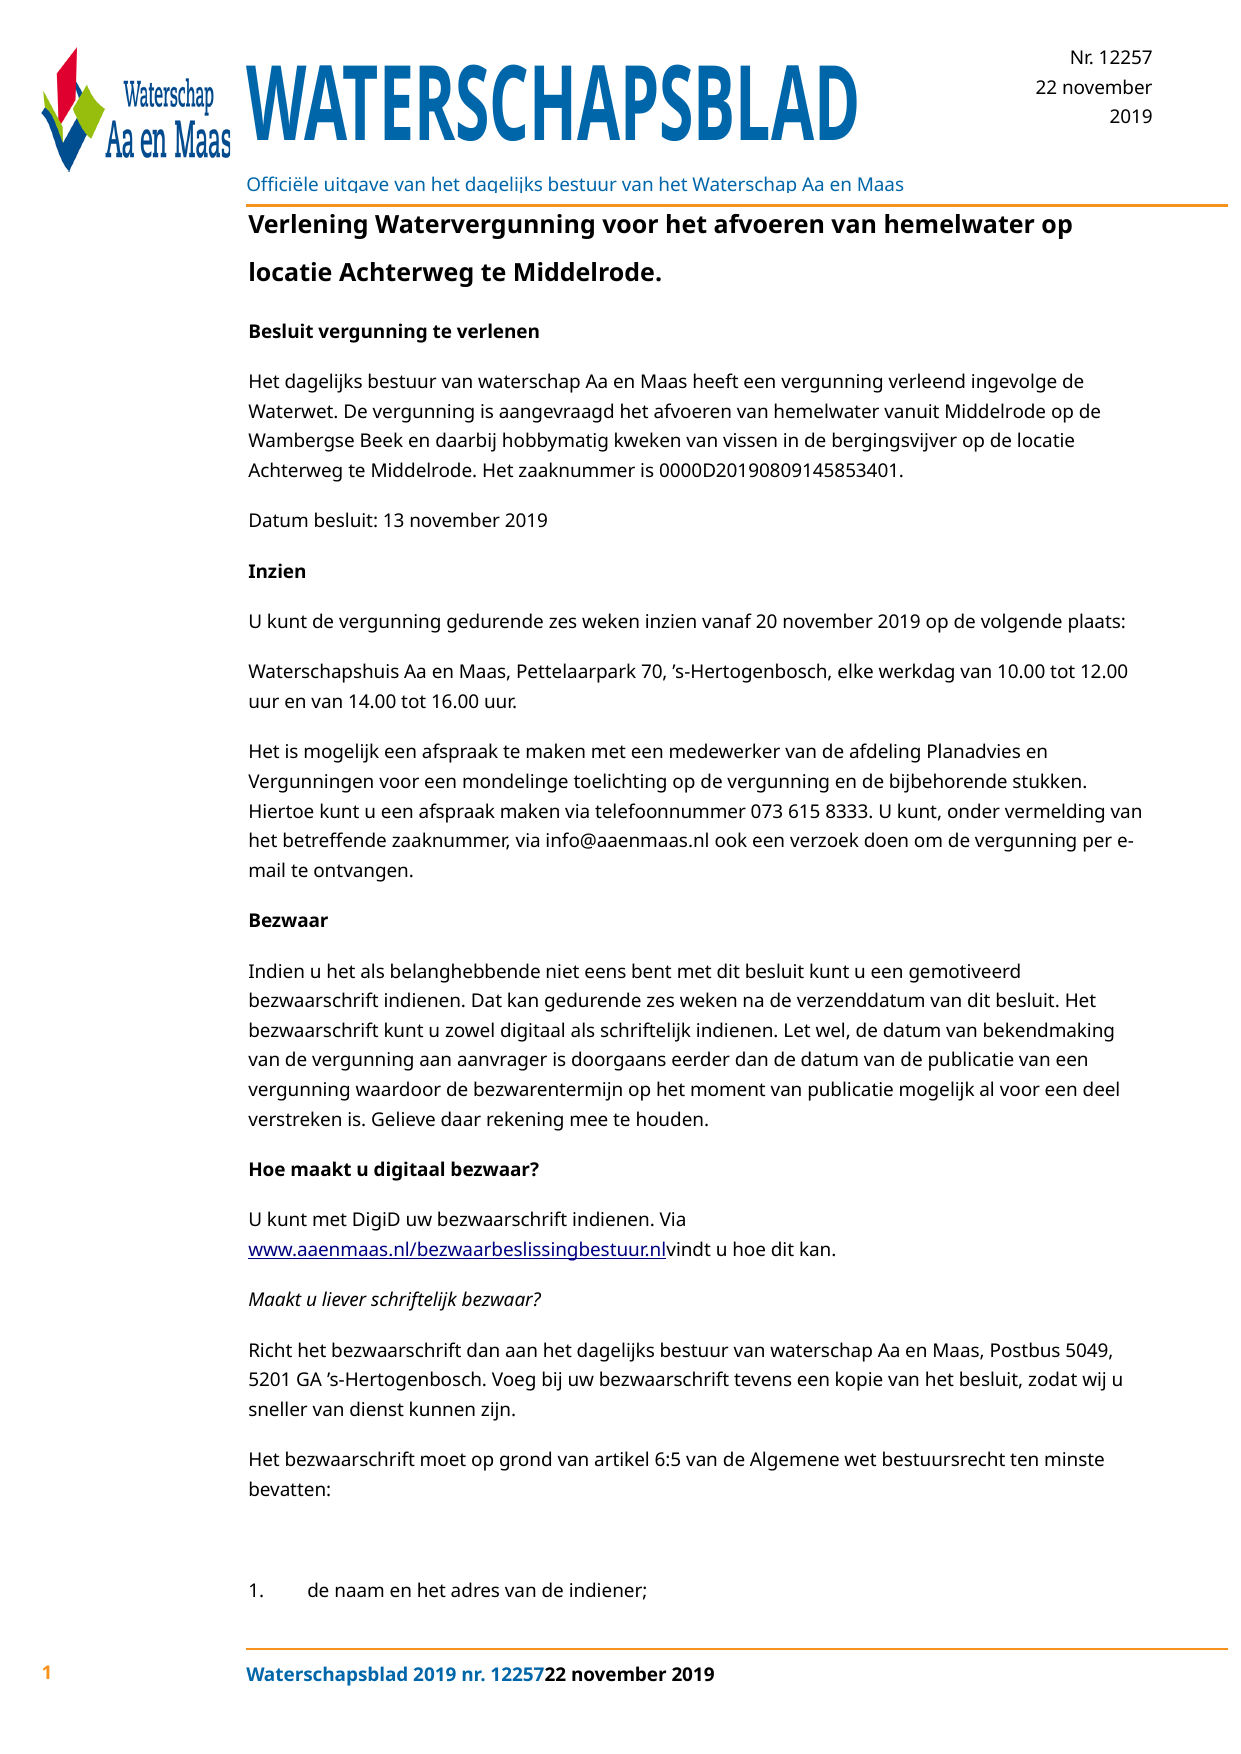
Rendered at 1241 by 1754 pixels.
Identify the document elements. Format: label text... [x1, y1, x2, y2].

text Richt het bezwaarschrift dan aan het dagelijks bestuur van waterschap Aa en Maas, Postbus 5049, 5201 GA ’s-Hertogenbosch. Voeg bij uw bezwaarschrift tevens een kopie van het besluit, zodat wij u sneller van dienst kunnen zijn. [248, 1337, 1152, 1422]
text Het is mogelijk een afspraak te maken met een medewerker van de afdeling Planadvies en Vergunningen voor een mondelinge toelichting op de vergunning en de bijbehorende stukken. Hiertoe kunt u een afspraak maken via telefoonnummer 073 615 8333. U kunt, onder vermelding van het betreffende zaaknummer, via info@aaenmaas.nl ook een verzoek doen om de vergunning per e-mail te ontvangen. [248, 739, 1152, 883]
text Datum besluit: 13 november 2019 [248, 507, 1152, 533]
text Hoe maakt u digitaal bezwaar? [248, 1156, 1152, 1182]
text U kunt met DigiD uw bezwaarschrift indienen. Via www.aaenmaas.nl/bezwaarbeslissingbestuur.nlvindt u hoe dit kan. [248, 1207, 1152, 1262]
text Het dagelijks bestuur van waterschap Aa en Maas heeft een vergunning verleend ingevolge de Waterwet. De vergunning is aangevraagd het afvoeren van hemelwater vanuit Middelrode op de Wambergse Beek en daarbij hobbymatig kweken van vissen in de bergingsvijver op de locatie Achterweg te Middelrode. Het zaaknummer is 0000D20190809145853401. [248, 368, 1152, 483]
picture [41, 47, 231, 172]
text Het bezwaarschrift moet op grond van artikel 6:5 van de Algemene wet bestuursrecht ten minste bevatten: [248, 1447, 1152, 1502]
text Waterschapshuis Aa en Maas, Pettelaarpark 70, ’s-Hertogenbosch, elke werkdag van 10.00 tot 12.00 uur en van 14.00 tot 16.00 uur. [248, 659, 1152, 714]
text Maakt u liever schriftelijk bezwaar? [248, 1287, 1152, 1312]
text Verlening Watervergunning voor het afvoeren van hemelwater op locatie Achterweg te Middelrode. [248, 207, 1152, 288]
text U kunt de vergunning gedurende zes weken inzien vanaf 20 november 2019 op de volgende plaats: [248, 608, 1152, 634]
text Besluit vergunning te verlenen [248, 318, 1152, 344]
text Indien u het als belanghebbende niet eens bent met dit besluit kunt u een gemotiveerd bezwaarschrift indienen. Dat kan gedurende zes weken na de verzenddatum van dit besluit. Het bezwaarschrift kunt u zowel digitaal als schriftelijk indienen. Let wel, de datum van bekendmaking van de vergunning aan aanvrager is doorgaans eerder dan de datum van de publicatie van een vergunning waardoor de bezwarentermijn op het moment van publicatie mogelijk al voor een deel verstreken is. Gelieve daar rekening mee te houden. [248, 958, 1152, 1132]
text Bezwaar [248, 907, 1152, 933]
list de naam en het adres van de indiener; [248, 1577, 1152, 1603]
text Inzien [248, 558, 1152, 584]
